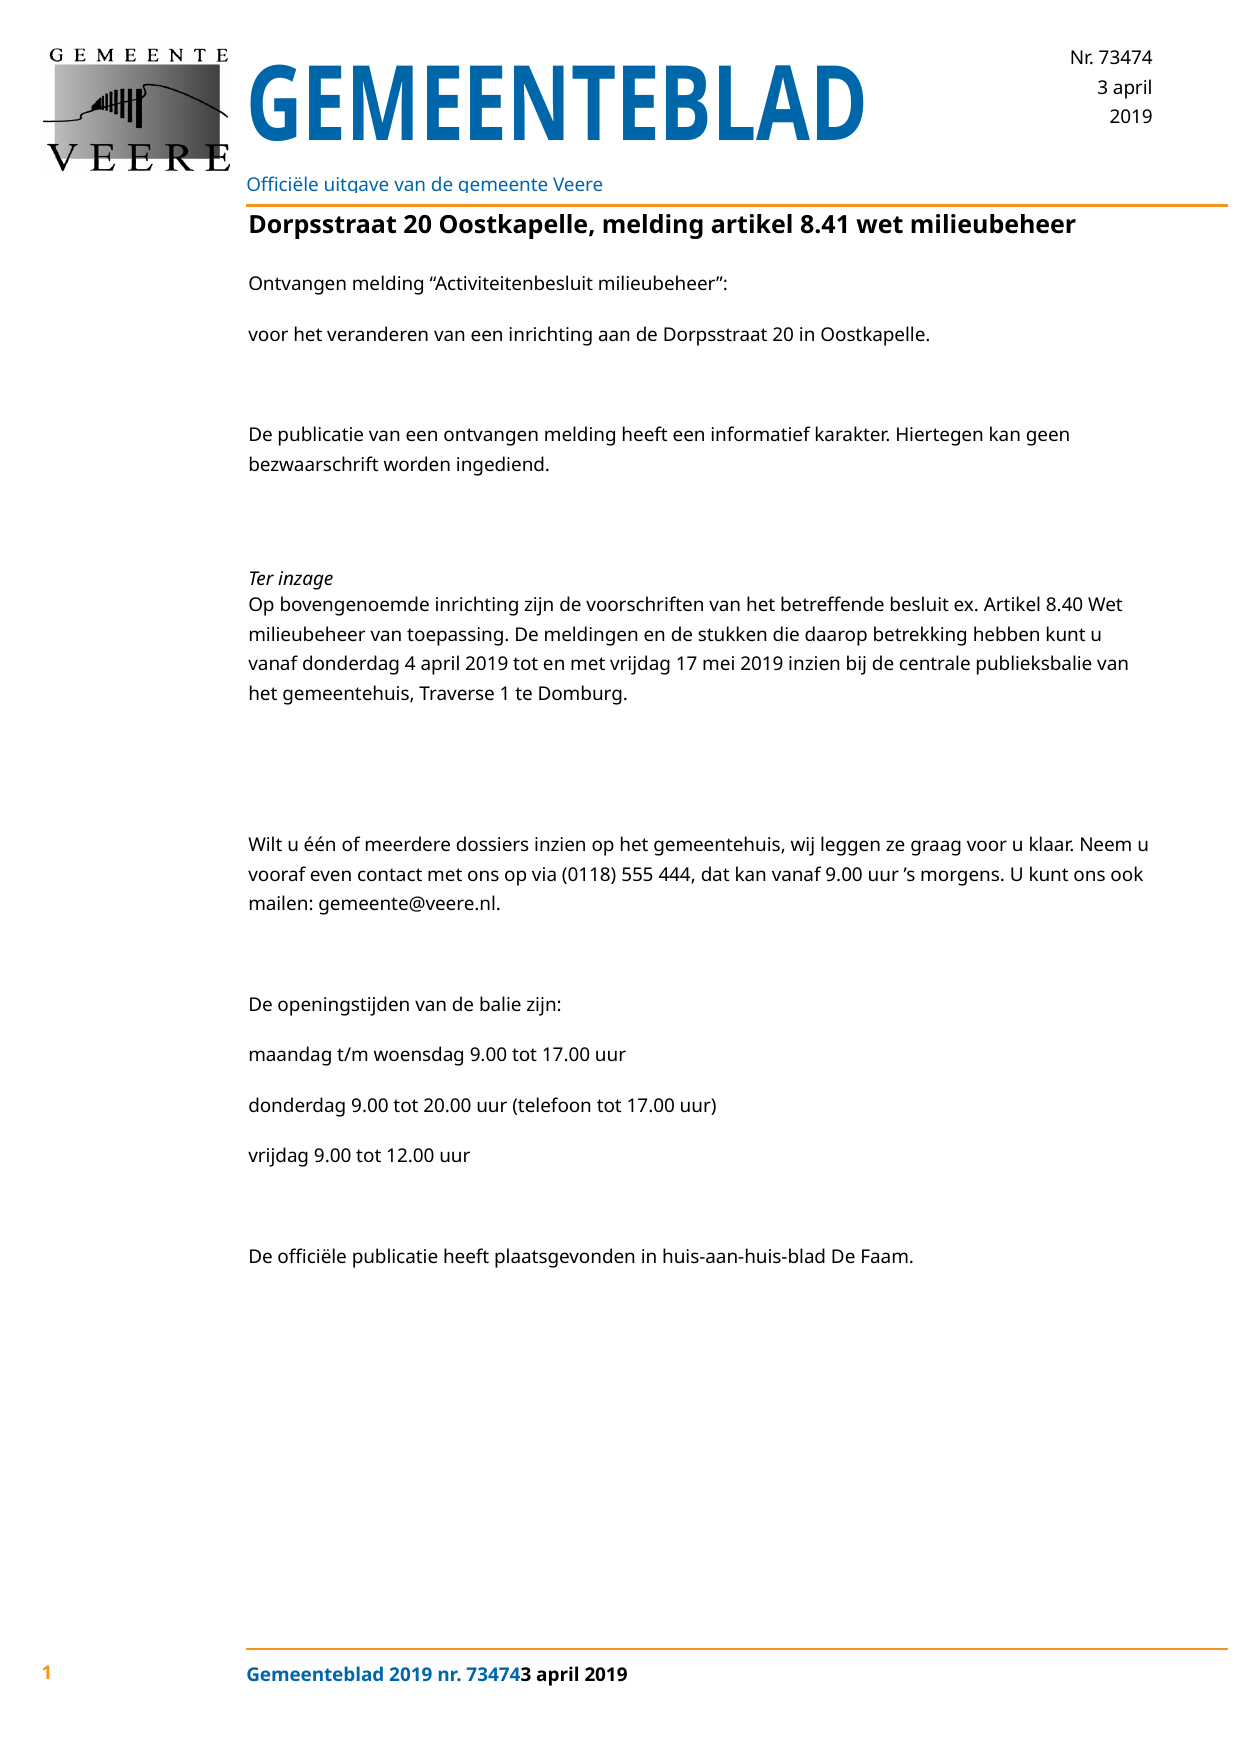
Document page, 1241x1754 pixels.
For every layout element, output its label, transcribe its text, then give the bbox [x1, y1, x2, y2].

text Wilt u één of meerdere dossiers inzien op het gemeentehuis, wij leggen ze graag voor u klaar. Neem u vooraf even contact met ons op via (0118) 555 444, dat kan vanaf 9.00 uur ’s morgens. U kunt ons ook mailen: gemeente@veere.nl. [248, 831, 1152, 916]
text donderdag 9.00 tot 20.00 uur (telefoon tot 17.00 uur) [248, 1092, 1152, 1118]
text maandag t/m woensdag 9.00 tot 17.00 uur [248, 1042, 1152, 1067]
picture [41, 47, 231, 172]
text Ter inzage [248, 566, 1152, 591]
text De publicatie van een ontvangen melding heeft een informatief karakter. Hiertegen kan geen bezwaarschrift worden ingediend. [248, 422, 1152, 477]
text De officiële publicatie heeft plaatsgevonden in huis-aan-huis-blad De Faam. [248, 1243, 1152, 1269]
text Op bovengenoemde inrichting zijn de voorschriften van het betreffende besluit ex. Artikel 8.40 Wet milieubeheer van toepassing. De meldingen en de stukken die daarop betrekking hebben kunt u vanaf donderdag 4 april 2019 tot en met vrijdag 17 mei 2019 inzien bij de centrale publieksbalie van het gemeentehuis, Traverse 1 te Domburg. [248, 591, 1152, 706]
text voor het veranderen van een inrichting aan de Dorpsstraat 20 in Oostkapelle. [248, 321, 1152, 346]
text Ontvangen melding “Activiteitenbesluit milieubeheer”: [248, 270, 1152, 296]
text Dorpsstraat 20 Oostkapelle, melding artikel 8.41 wet milieubeheer [248, 207, 1152, 241]
text vrijdag 9.00 tot 12.00 uur [248, 1142, 1152, 1168]
text De openingstijden van de balie zijn: [248, 991, 1152, 1017]
